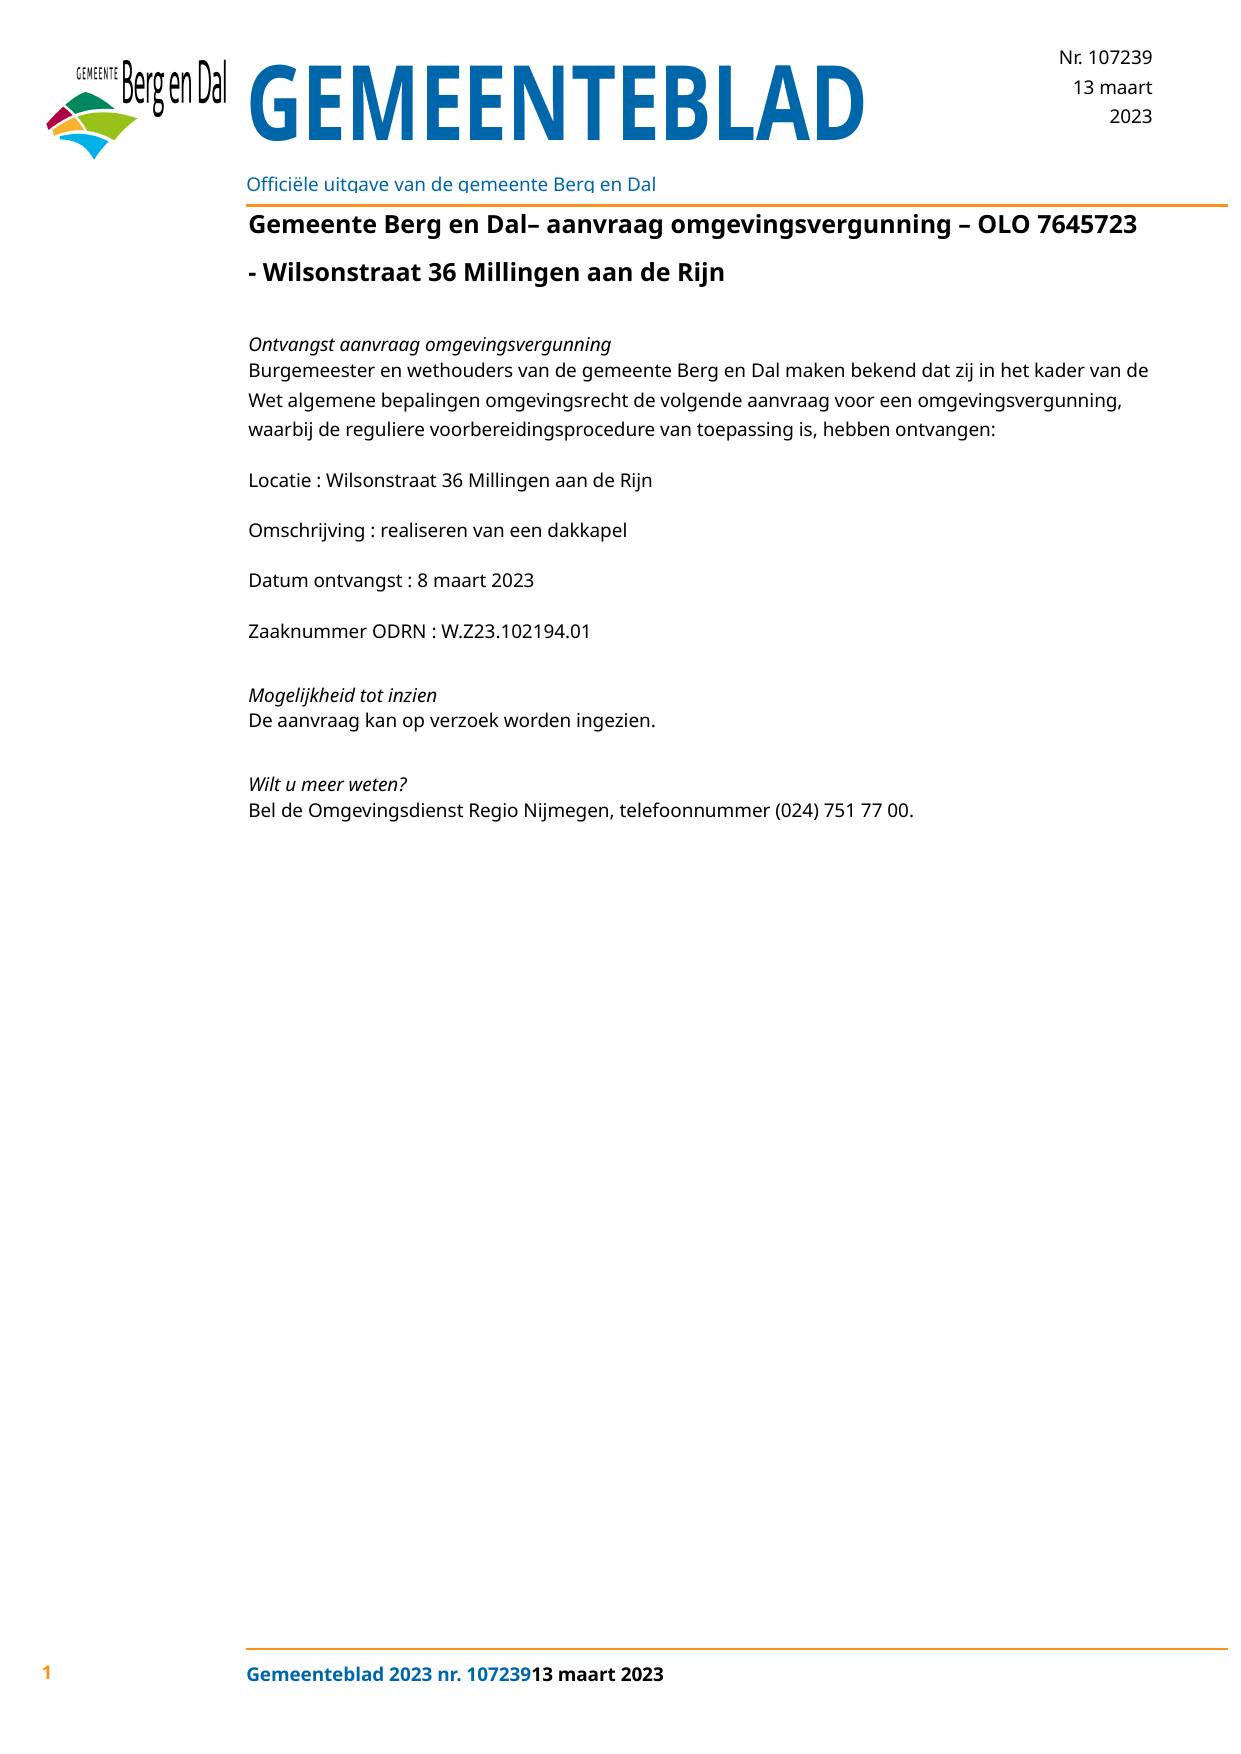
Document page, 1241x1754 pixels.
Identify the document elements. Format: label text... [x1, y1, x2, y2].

text Omschrijving : realiseren van een dakkapel [248, 517, 1152, 543]
text Gemeente Berg en Dal– aanvraag omgevingsvergunning – OLO 7645723 - Wilsonstraat 36 Millingen aan de Rijn [248, 207, 1152, 288]
text Locatie : Wilsonstraat 36 Millingen aan de Rijn [248, 467, 1152, 492]
text Zaaknummer ODRN : W.Z23.102194.01 [248, 618, 1152, 644]
text Burgemeester en wethouders van de gemeente Berg en Dal maken bekend dat zij in het kader van de Wet algemene bepalingen omgevingsrecht de volgende aanvraag voor een omgevingsvergunning, waarbij de reguliere voorbereidingsprocedure van toepassing is, hebben ontvangen: [248, 357, 1152, 442]
text De aanvraag kan op verzoek worden ingezien. [248, 708, 1152, 733]
text Datum ontvangst : 8 maart 2023 [248, 568, 1152, 593]
picture [41, 47, 231, 172]
text Bel de Omgevingsdienst Regio Nijmegen, telefoonnummer (024) 751 77 00. [248, 797, 1152, 823]
text Mogelijkheid tot inzien [248, 682, 1152, 708]
text Wilt u meer weten? [248, 772, 1152, 797]
text Ontvangst aanvraag omgevingsvergunning [248, 331, 1152, 357]
